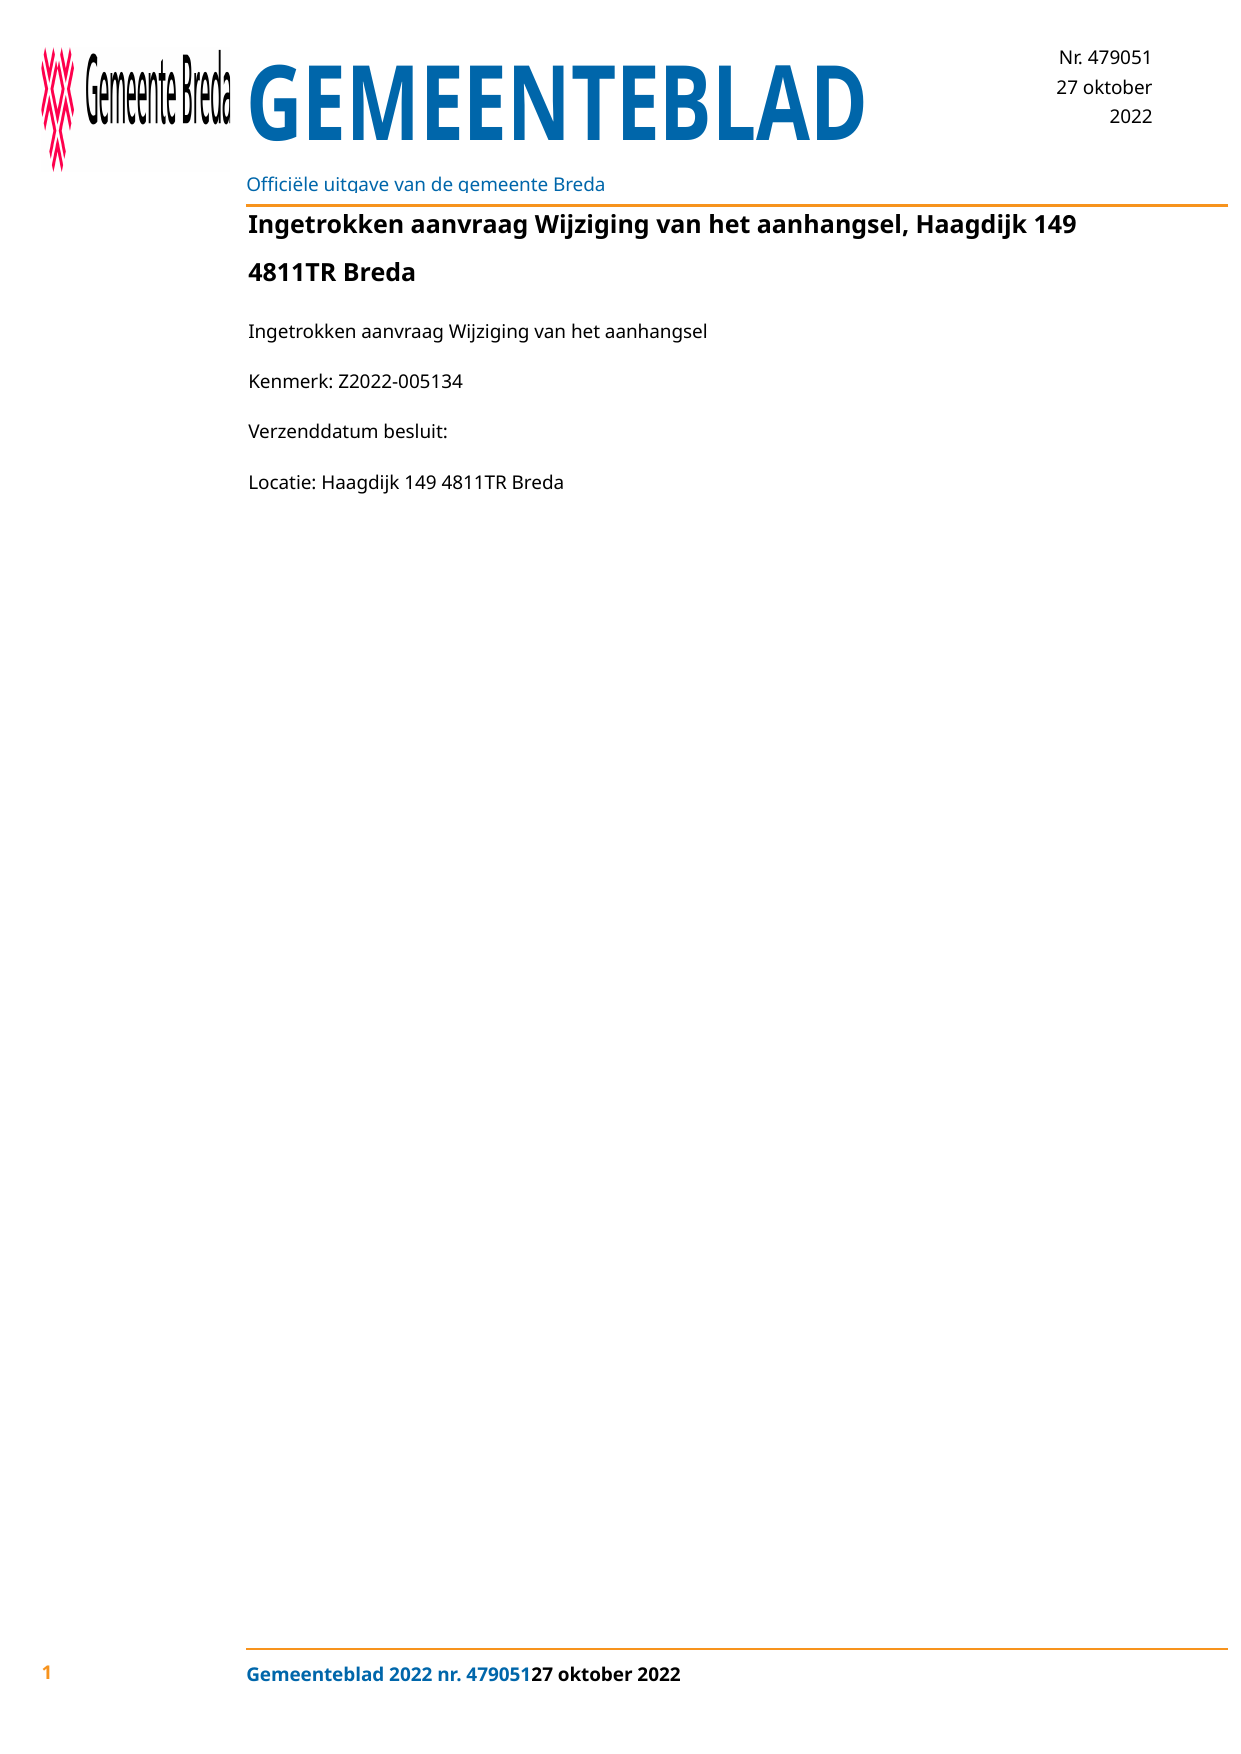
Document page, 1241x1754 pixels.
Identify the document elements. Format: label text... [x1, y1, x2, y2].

text Ingetrokken aanvraag Wijziging van het aanhangsel [248, 318, 1152, 344]
text Ingetrokken aanvraag Wijziging van het aanhangsel, Haagdijk 149 4811TR Breda [248, 207, 1152, 288]
text Verzenddatum besluit: [248, 419, 1152, 444]
picture [41, 47, 231, 172]
text Kenmerk: Z2022-005134 [248, 368, 1152, 394]
text Locatie: Haagdijk 149 4811TR Breda [248, 469, 1152, 495]
